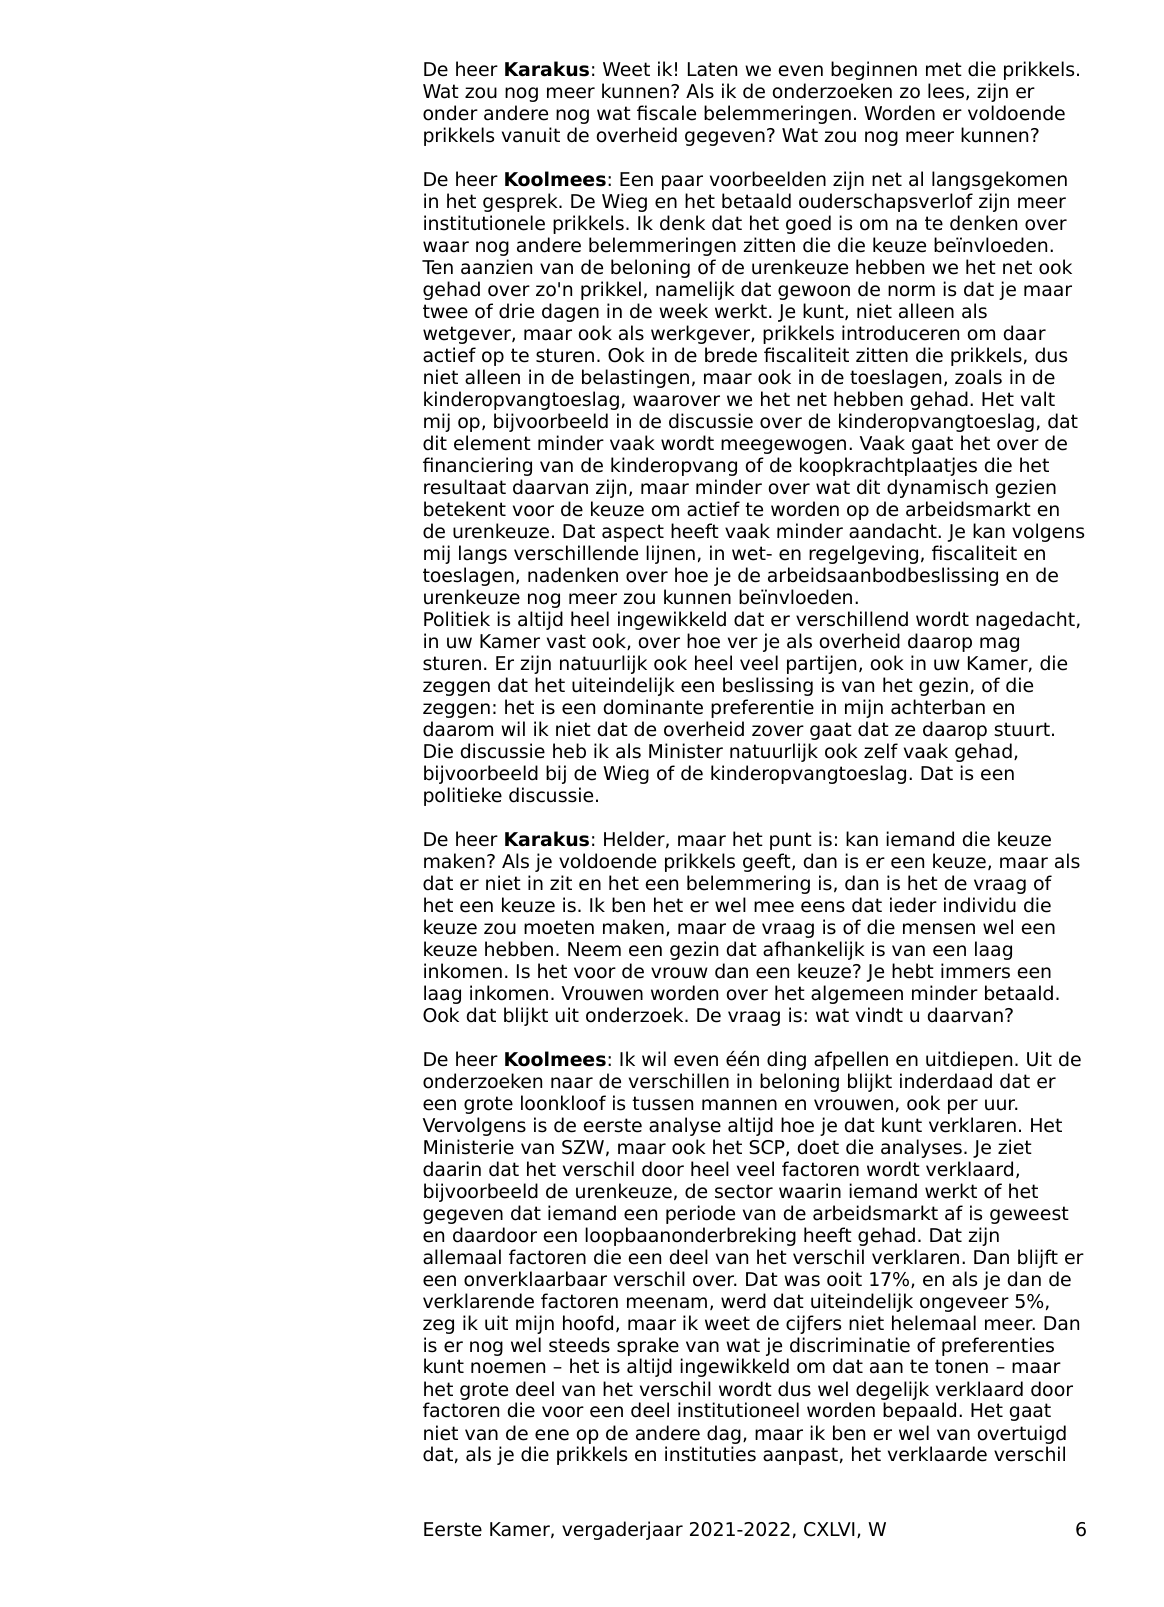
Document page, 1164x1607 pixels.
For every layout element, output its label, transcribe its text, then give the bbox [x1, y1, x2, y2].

text De heer Karakus: Helder, maar het punt is: kan iemand die keuze maken? Als je voldoende prikkels geeft, dan is er een keuze, maar als dat er niet in zit en het een belemmering is, dan is het de vraag of het een keuze is. Ik ben het er wel mee eens dat ieder individu die keuze zou moeten maken, maar de vraag is of die mensen wel een keuze hebben. Neem een gezin dat afhankelijk is van een laag inkomen. Is het voor de vrouw dan een keuze? Je hebt immers een laag inkomen. Vrouwen worden over het algemeen minder betaald. Ook dat blijkt uit onderzoek. De vraag is: wat vindt u daarvan? [422, 829, 1087, 1027]
text De heer Karakus: Weet ik! Laten we even beginnen met die prikkels. Wat zou nog meer kunnen? Als ik de onderzoeken zo lees, zijn er onder andere nog wat fiscale belemmeringen. Worden er voldoende prikkels vanuit de overheid gegeven? Wat zou nog meer kunnen? [422, 59, 1087, 147]
text De heer Koolmees: Ik wil even één ding afpellen en uitdiepen. Uit de onderzoeken naar de verschillen in beloning blijkt inderdaad dat er een grote loonkloof is tussen mannen en vrouwen, ook per uur. Vervolgens is de eerste analyse altijd hoe je dat kunt verklaren. Het Ministerie van SZW, maar ook het SCP, doet die analyses. Je ziet daarin dat het verschil door heel veel factoren wordt verklaard, bijvoorbeeld de urenkeuze, de sector waarin iemand werkt of het gegeven dat iemand een periode van de arbeidsmarkt af is geweest en daardoor een loopbaanonderbreking heeft gehad. Dat zijn allemaal factoren die een deel van het verschil verklaren. Dan blijft er een onverklaarbaar verschil over. Dat was ooit 17%, en als je dan de verklarende factoren meenam, werd dat uiteindelijk ongeveer 5%, zeg ik uit mijn hoofd, maar ik weet de cijfers niet helemaal meer. Dan is er nog wel steeds sprake van wat je discriminatie of preferenties kunt noemen – het is altijd ingewikkeld om dat aan te tonen – maar het grote deel van het verschil wordt dus wel degelijk verklaard door factoren die voor een deel institutioneel worden bepaald. Het gaat niet van de ene op de andere dag, maar ik ben er wel van overtuigd dat, als je die prikkels en instituties aanpast, het verklaarde verschil [422, 1049, 1087, 1466]
text Politiek is altijd heel ingewikkeld dat er verschillend wordt nagedacht, in uw Kamer vast ook, over hoe ver je als overheid daarop mag sturen. Er zijn natuurlijk ook heel veel partijen, ook in uw Kamer, die zeggen dat het uiteindelijk een beslissing is van het gezin, of die zeggen: het is een dominante preferentie in mijn achterban en daarom wil ik niet dat de overheid zover gaat dat ze daarop stuurt. Die discussie heb ik als Minister natuurlijk ook zelf vaak gehad, bijvoorbeeld bij de Wieg of de kinderopvangtoeslag. Dat is een politieke discussie. [422, 609, 1087, 807]
text De heer Koolmees: Een paar voorbeelden zijn net al langsgekomen in het gesprek. De Wieg en het betaald ouderschapsverlof zijn meer institutionele prikkels. Ik denk dat het goed is om na te denken over waar nog andere belemmeringen zitten die die keuze beïnvloeden. Ten aanzien van de beloning of de urenkeuze hebben we het net ook gehad over zo'n prikkel, namelijk dat gewoon de norm is dat je maar twee of drie dagen in de week werkt. Je kunt, niet alleen als wetgever, maar ook als werkgever, prikkels introduceren om daar actief op te sturen. Ook in de brede fiscaliteit zitten die prikkels, dus niet alleen in de belastingen, maar ook in de toeslagen, zoals in de kinderopvangtoeslag, waarover we het net hebben gehad. Het valt mij op, bijvoorbeeld in de discussie over de kinderopvangtoeslag, dat dit element minder vaak wordt meegewogen. Vaak gaat het over de financiering van de kinderopvang of de koopkrachtplaatjes die het resultaat daarvan zijn, maar minder over wat dit dynamisch gezien betekent voor de keuze om actief te worden op de arbeidsmarkt en de urenkeuze. Dat aspect heeft vaak minder aandacht. Je kan volgens mij langs verschillende lijnen, in wet- en regelgeving, fiscaliteit en toeslagen, nadenken over hoe je de arbeidsaanbodbeslissing en de urenkeuze nog meer zou kunnen beïnvloeden. [422, 169, 1087, 609]
